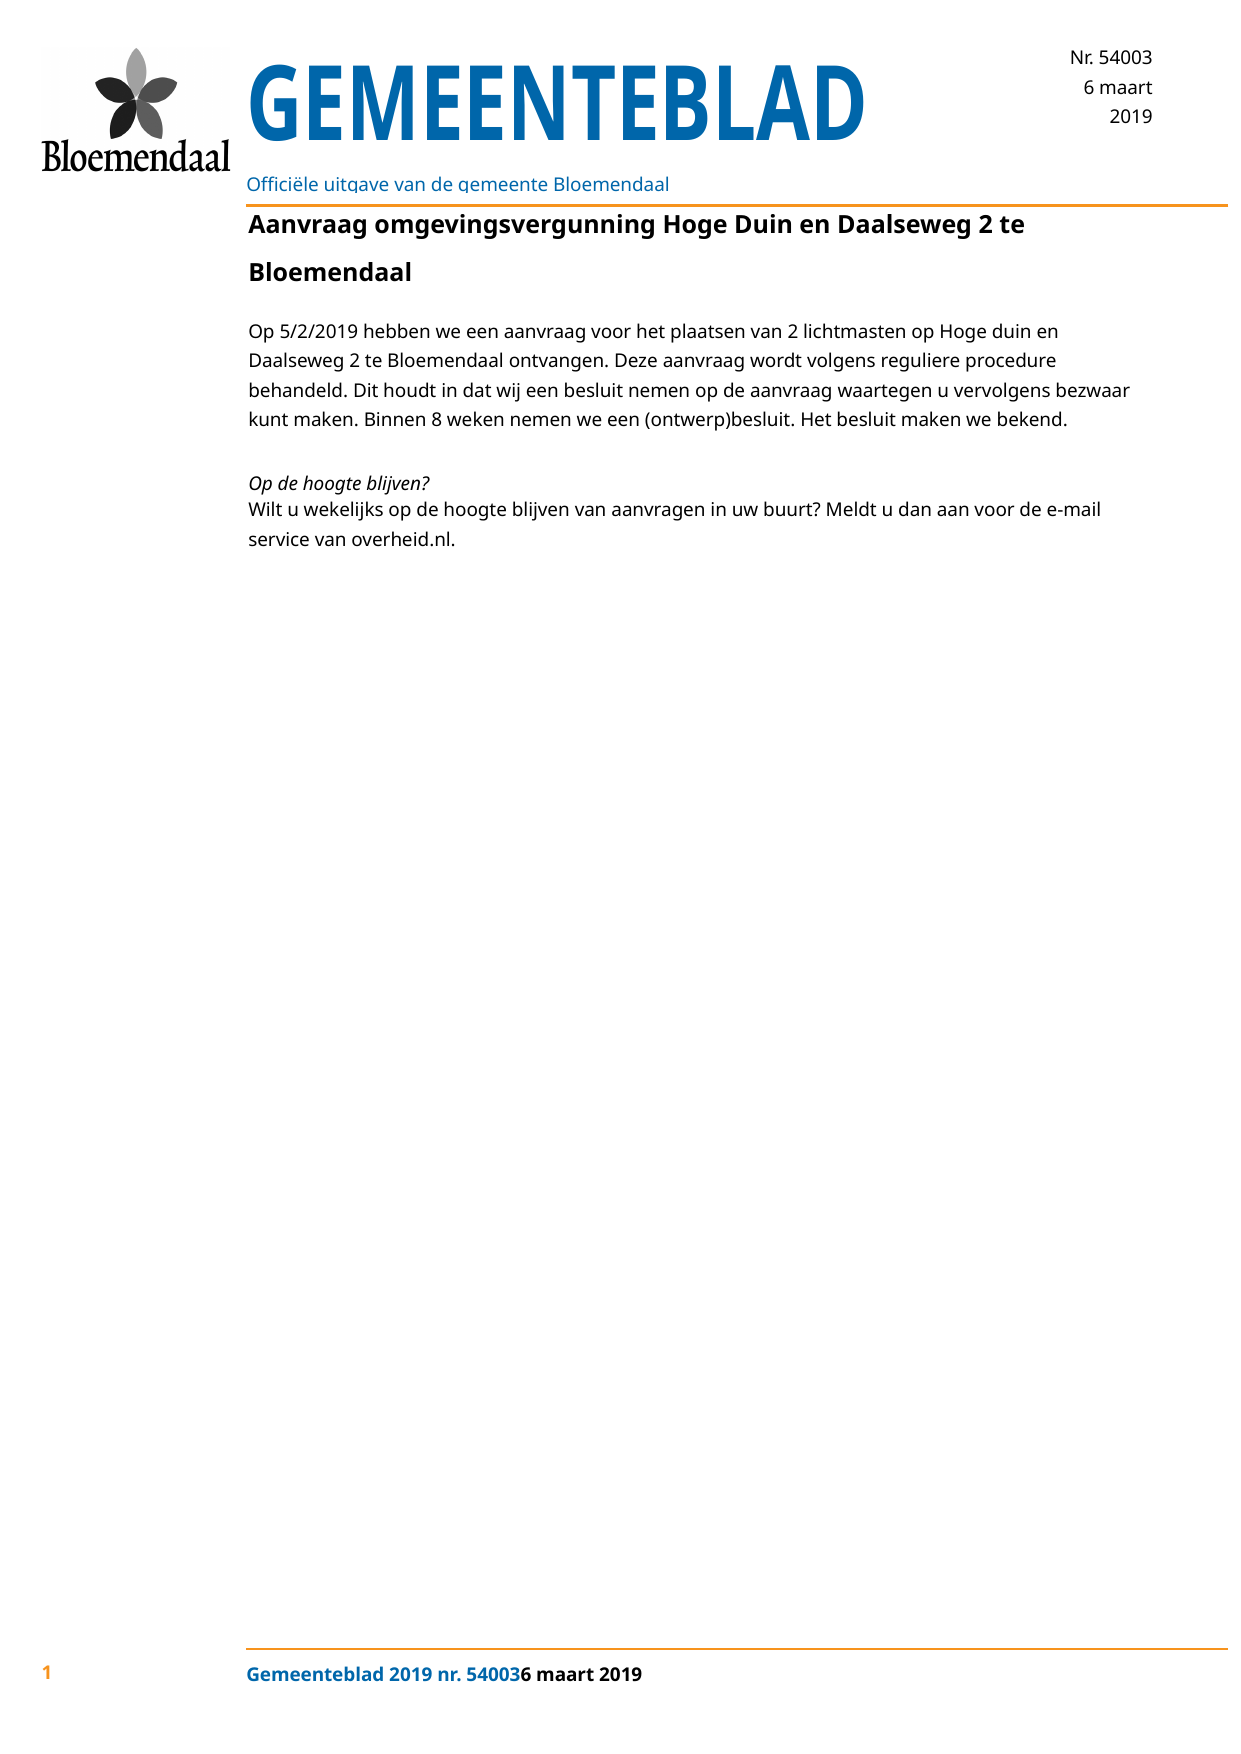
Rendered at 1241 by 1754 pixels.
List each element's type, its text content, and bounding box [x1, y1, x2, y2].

picture [41, 47, 231, 172]
text Op 5/2/2019 hebben we een aanvraag voor het plaatsen van 2 lichtmasten op Hoge duin en Daalseweg 2 te Bloemendaal ontvangen. Deze aanvraag wordt volgens reguliere procedure behandeld. Dit houdt in dat wij een besluit nemen op de aanvraag waartegen u vervolgens bezwaar kunt maken. Binnen 8 weken nemen we een (ontwerp)besluit. Het besluit maken we bekend. [248, 318, 1152, 432]
text Wilt u wekelijks op de hoogte blijven van aanvragen in uw buurt? Meldt u dan aan voor de e-mail service van overheid.nl. [248, 496, 1152, 552]
text Op de hoogte blijven? [248, 471, 1152, 496]
text Aanvraag omgevingsvergunning Hoge Duin en Daalseweg 2 te Bloemendaal [248, 207, 1152, 288]
